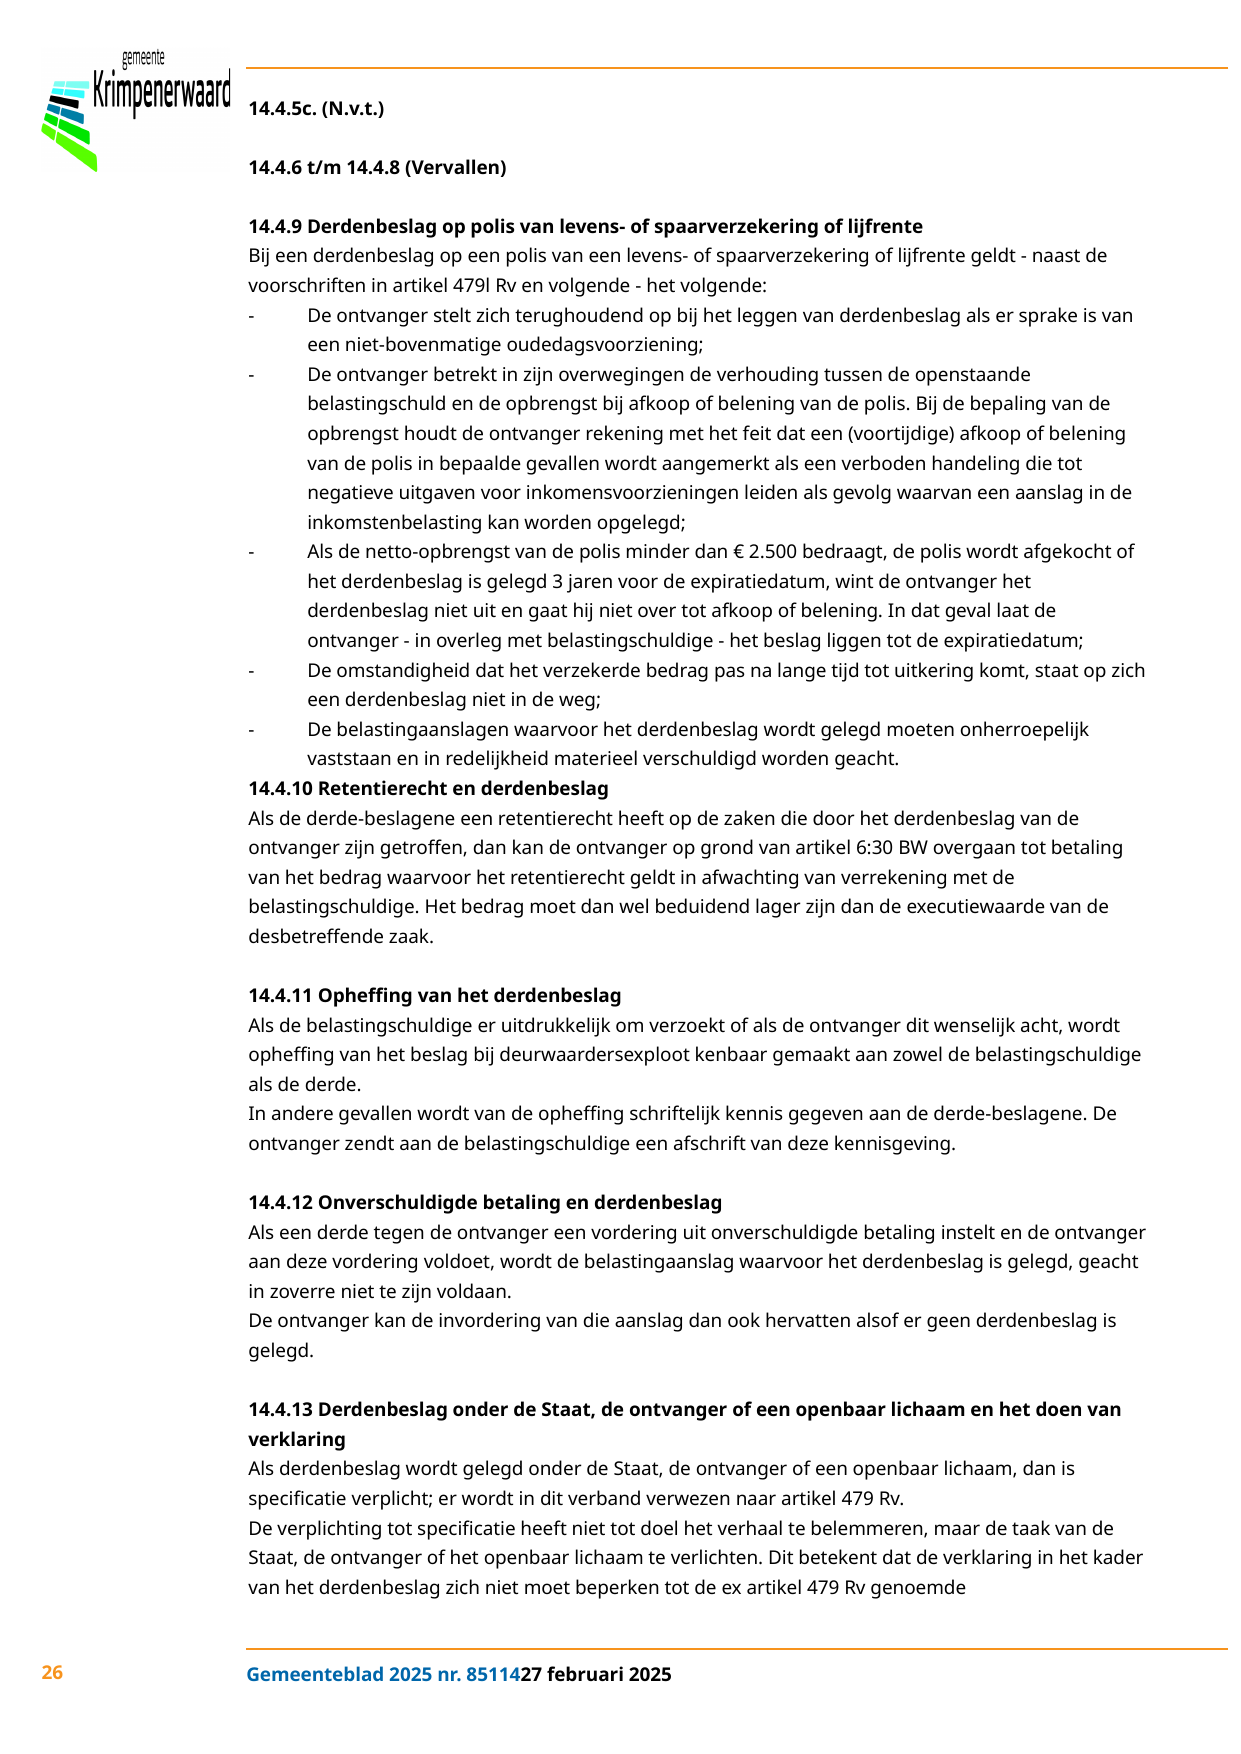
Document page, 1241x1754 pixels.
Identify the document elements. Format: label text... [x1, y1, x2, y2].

list De ontvanger betrekt in zijn overwegingen de verhouding tussen de openstaande belastingschuld en de opbrengst bij afkoop of belening van de polis. Bij de bepaling van de opbrengst houdt de ontvanger rekening met het feit dat een (voortijdige) afkoop of belening van de polis in bepaalde gevallen wordt aangemerkt als een verboden handeling die tot negatieve uitgaven voor inkomensvoorzieningen leiden als gevolg waarvan een aanslag in de inkomstenbelasting kan worden opgelegd; [248, 361, 1152, 535]
text 14.4.9 Derdenbeslag op polis van levens- of spaarverzekering of lijfrente [248, 213, 1152, 239]
text 14.4.12 Onverschuldigde betaling en derdenbeslag [248, 1189, 1152, 1215]
list Als de netto-opbrengst van de polis minder dan € 2.500 bedraagt, de polis wordt afgekocht of het derdenbeslag is gelegd 3 jaren voor de expiratiedatum, wint de ontvanger het derdenbeslag niet uit en gaat hij niet over tot afkoop of belening. In dat geval laat de ontvanger - in overleg met belastingschuldige - het beslag liggen tot de expiratiedatum; [248, 538, 1152, 653]
text In andere gevallen wordt van de opheffing schriftelijk kennis gegeven aan de derde-beslagene. De ontvanger zendt aan de belastingschuldige een afschrift van deze kennisgeving. [248, 1101, 1152, 1156]
text 14.4.11 Opheffing van het derdenbeslag [248, 982, 1152, 1008]
text 14.4.13 Derdenbeslag onder de Staat, de ontvanger of een openbaar lichaam en het doen van verklaring [248, 1396, 1152, 1452]
text De ontvanger kan de invordering van die aanslag dan ook hervatten alsof er geen derdenbeslag is gelegd. [248, 1308, 1152, 1363]
list De ontvanger stelt zich terughoudend op bij het leggen van derdenbeslag als er sprake is van een niet-bovenmatige oudedagsvoorziening; [248, 302, 1152, 357]
text Als derdenbeslag wordt gelegd onder de Staat, de ontvanger of een openbaar lichaam, dan is specificatie verplicht; er wordt in dit verband verwezen naar artikel 479 Rv. [248, 1456, 1152, 1511]
text 14.4.5c. (N.v.t.) [248, 95, 1152, 121]
list De omstandigheid dat het verzekerde bedrag pas na lange tijd tot uitkering komt, staat op zich een derdenbeslag niet in de weg; [248, 657, 1152, 712]
text Als de belastingschuldige er uitdrukkelijk om verzoekt of als de ontvanger dit wenselijk acht, wordt opheffing van het beslag bij deurwaardersexploot kenbaar gemaakt aan zowel de belastingschuldige als de derde. [248, 1012, 1152, 1097]
text De verplichting tot specificatie heeft niet tot doel het verhaal te belemmeren, maar de taak van de Staat, de ontvanger of het openbaar lichaam te verlichten. Dit betekent dat de verklaring in het kader van het derdenbeslag zich niet moet beperken tot de ex artikel 479 Rv genoemde [248, 1515, 1152, 1600]
text Als de derde-beslagene een retentierecht heeft op de zaken die door het derdenbeslag van de ontvanger zijn getroffen, dan kan de ontvanger op grond van artikel 6:30 BW overgaan tot betaling van het bedrag waarvoor het retentierecht geldt in afwachting van verrekening met de belastingschuldige. Het bedrag moet dan wel beduidend lager zijn dan de executiewaarde van de desbetreffende zaak. [248, 805, 1152, 949]
text 14.4.6 t/m 14.4.8 (Vervallen) [248, 154, 1152, 180]
text 14.4.10 Retentierecht en derdenbeslag [248, 775, 1152, 801]
picture [41, 47, 231, 172]
text Bij een derdenbeslag op een polis van een levens- of spaarverzekering of lijfrente geldt - naast de voorschriften in artikel 479l Rv en volgende - het volgende: [248, 243, 1152, 298]
text Als een derde tegen de ontvanger een vordering uit onverschuldigde betaling instelt en de ontvanger aan deze vordering voldoet, wordt de belastingaanslag waarvoor het derdenbeslag is gelegd, geacht in zoverre niet te zijn voldaan. [248, 1219, 1152, 1304]
list De belastingaanslagen waarvoor het derdenbeslag wordt gelegd moeten onherroepelijk vaststaan en in redelijkheid materieel verschuldigd worden geacht. [248, 716, 1152, 771]
